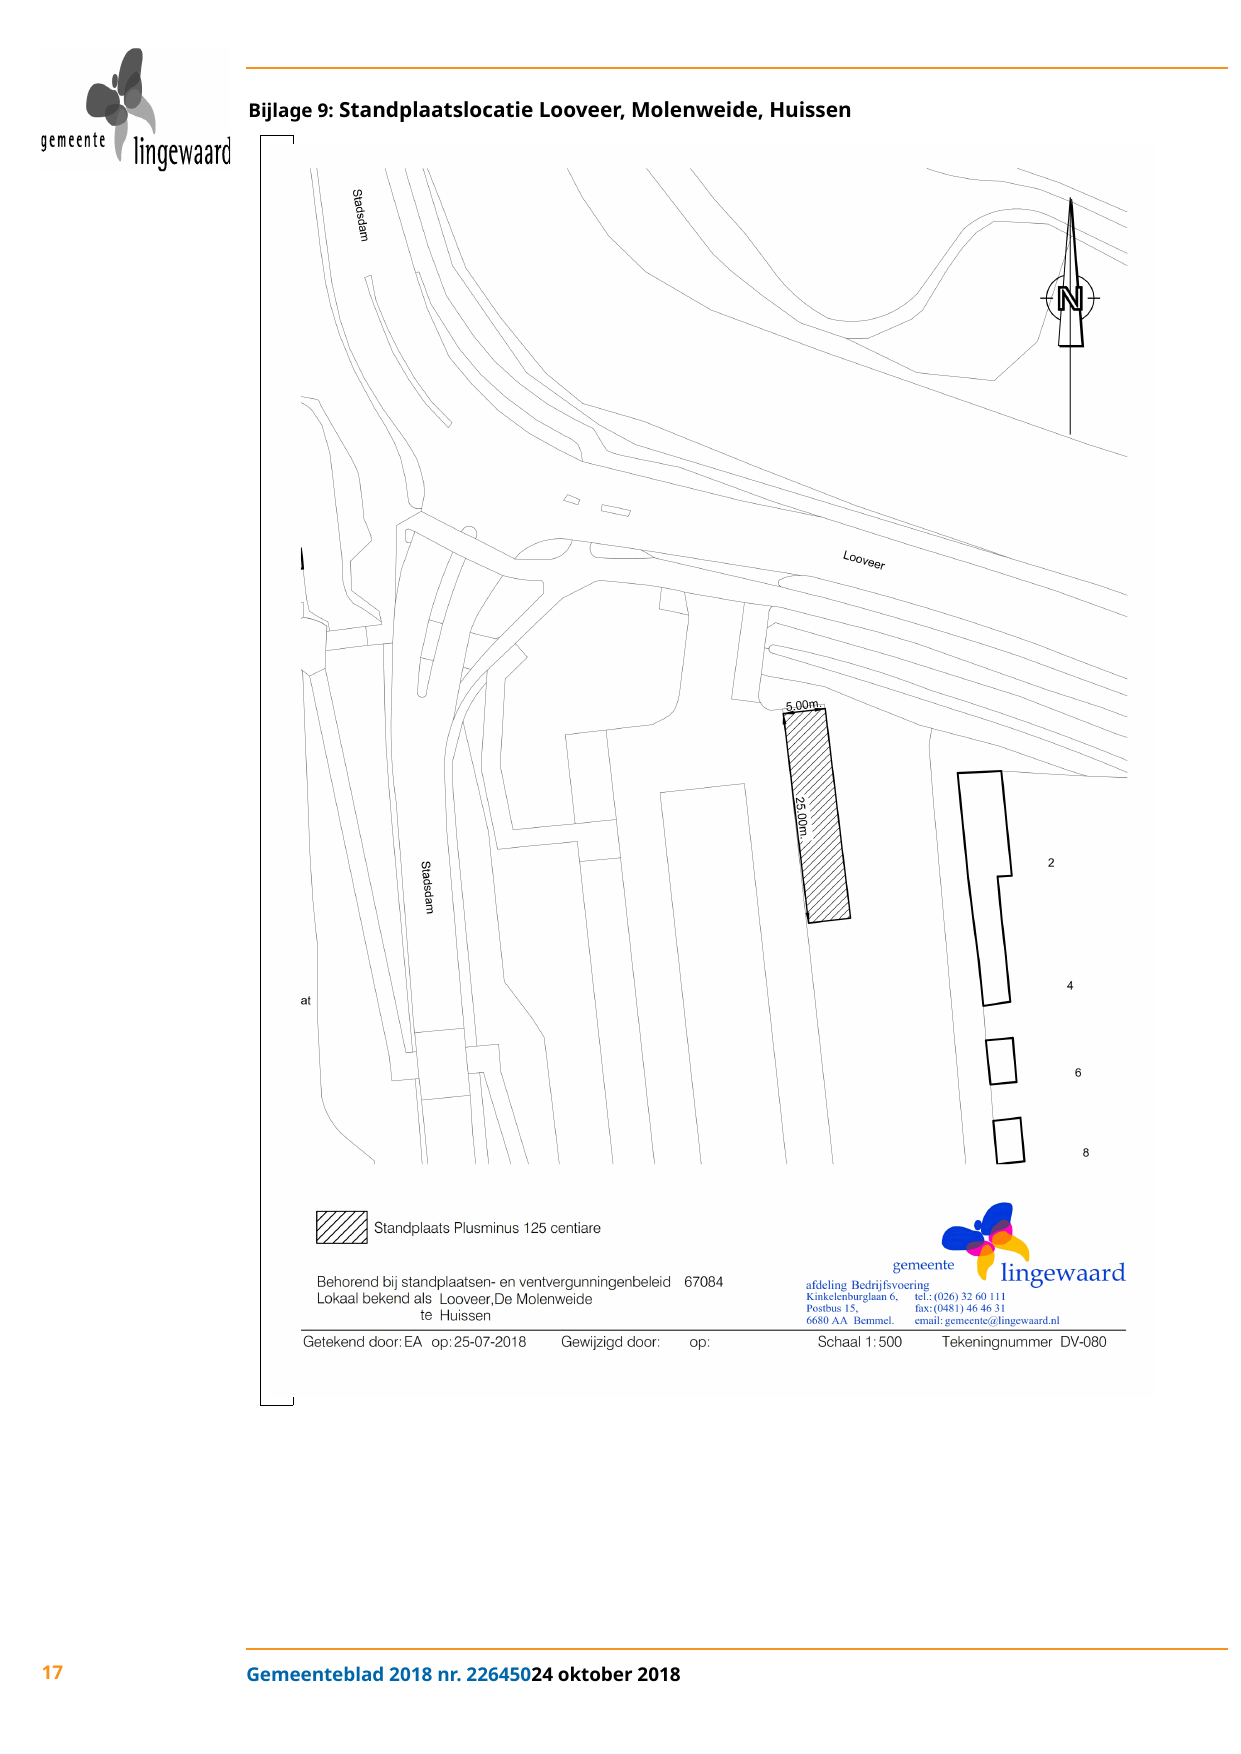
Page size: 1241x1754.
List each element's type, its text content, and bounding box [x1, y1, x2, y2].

picture [41, 47, 231, 172]
text Bijlage 9: Standplaatslocatie Looveer, Molenweide, Huissen [248, 95, 1152, 123]
picture [268, 144, 1155, 1397]
